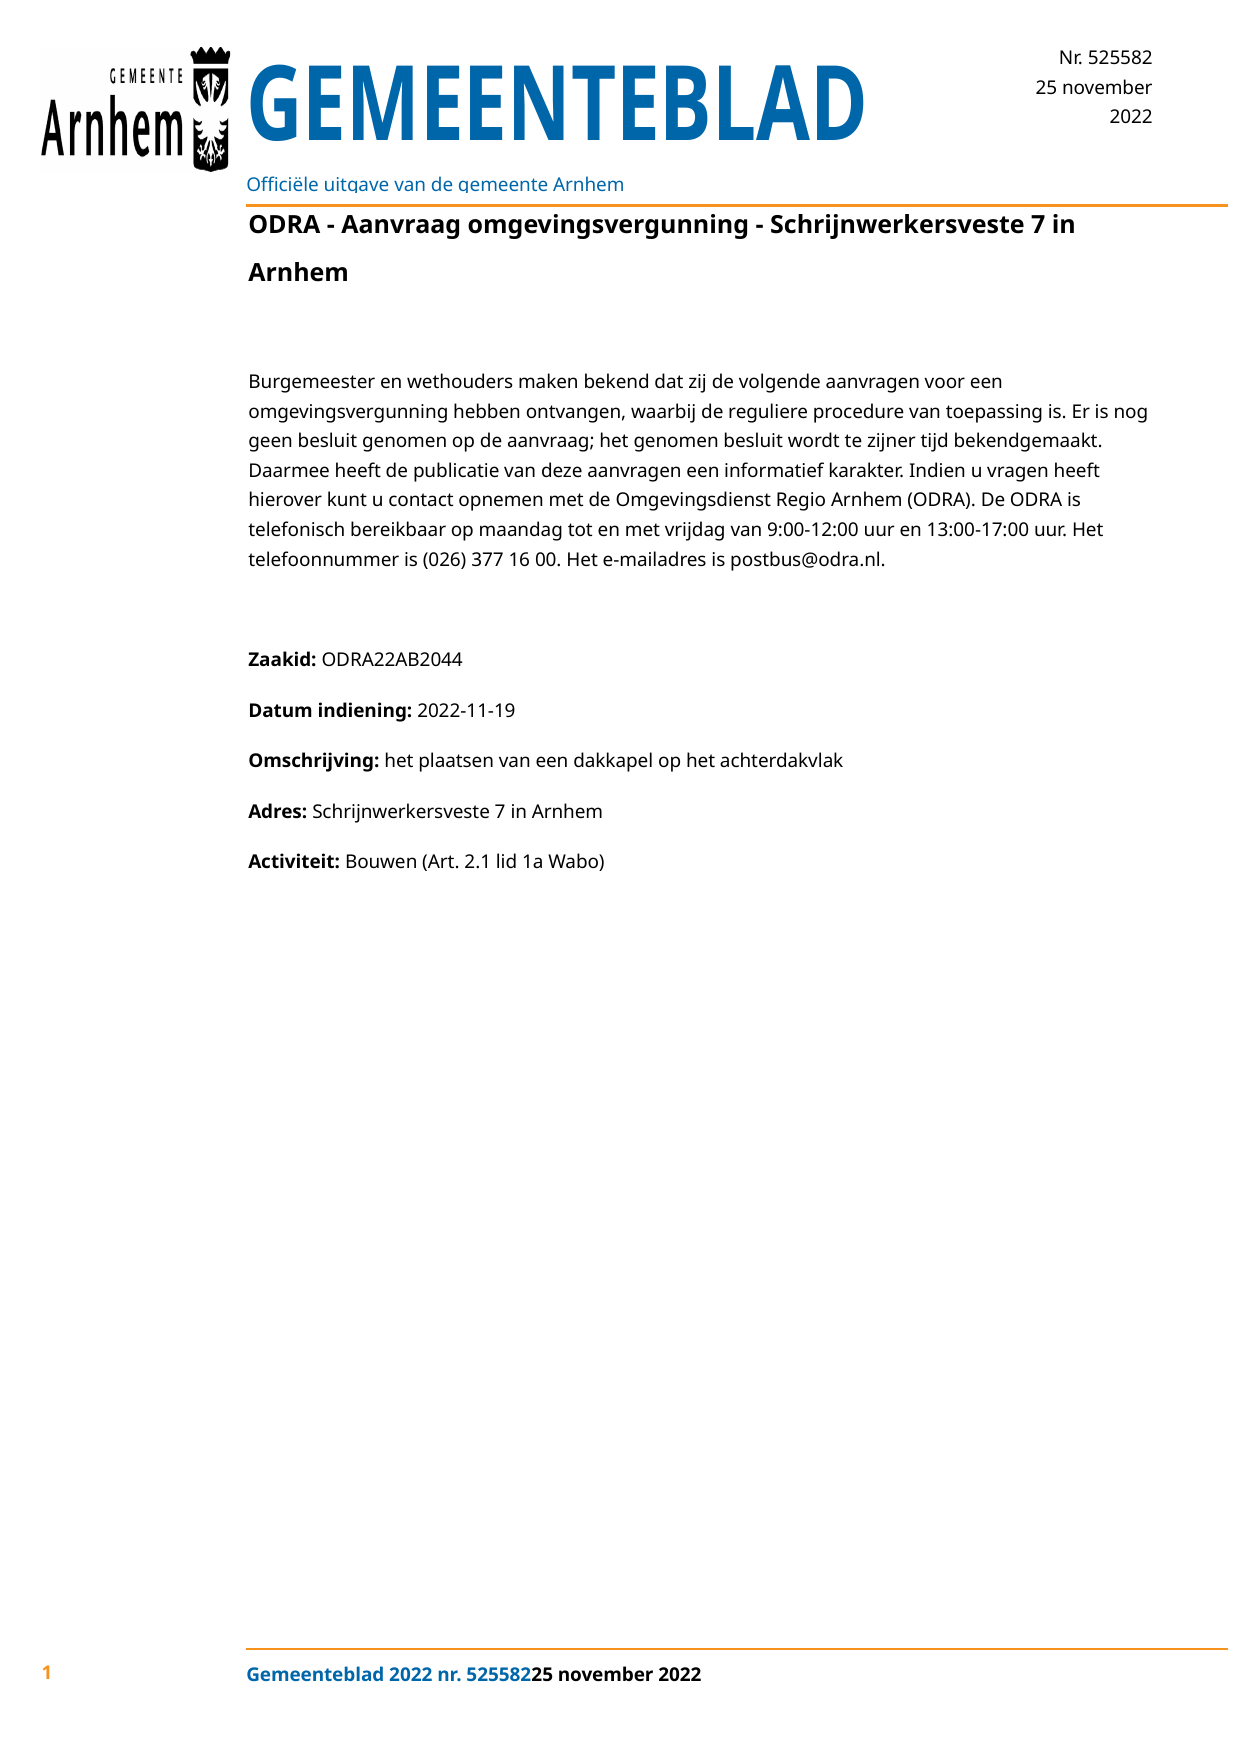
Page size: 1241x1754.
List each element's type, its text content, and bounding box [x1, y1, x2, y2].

text Burgemeester en wethouders maken bekend dat zij de volgende aanvragen voor een omgevingsvergunning hebben ontvangen, waarbij de reguliere procedure van toepassing is. Er is nog geen besluit genomen op de aanvraag; het genomen besluit wordt te zijner tijd bekendgemaakt. Daarmee heeft de publicatie van deze aanvragen een informatief karakter. Indien u vragen heeft hierover kunt u contact opnemen met de Omgevingsdienst Regio Arnhem (ODRA). De ODRA is telefonisch bereikbaar op maandag tot en met vrijdag van 9:00-12:00 uur en 13:00-17:00 uur. Het telefoonnummer is (026) 377 16 00. Het e-mailadres is postbus@odra.nl. [248, 368, 1152, 572]
text ODRA - Aanvraag omgevingsvergunning - Schrijnwerkersveste 7 in Arnhem [248, 207, 1152, 288]
text Datum indiening: 2022-11-19 [248, 697, 1152, 723]
picture [41, 47, 231, 172]
text Zaakid: ODRA22AB2044 [248, 647, 1152, 672]
text Omschrijving: het plaatsen van een dakkapel op het achterdakvlak [248, 747, 1152, 773]
text Adres: Schrijnwerkersveste 7 in Arnhem [248, 798, 1152, 824]
text Activiteit: Bouwen (Art. 2.1 lid 1a Wabo) [248, 848, 1152, 874]
